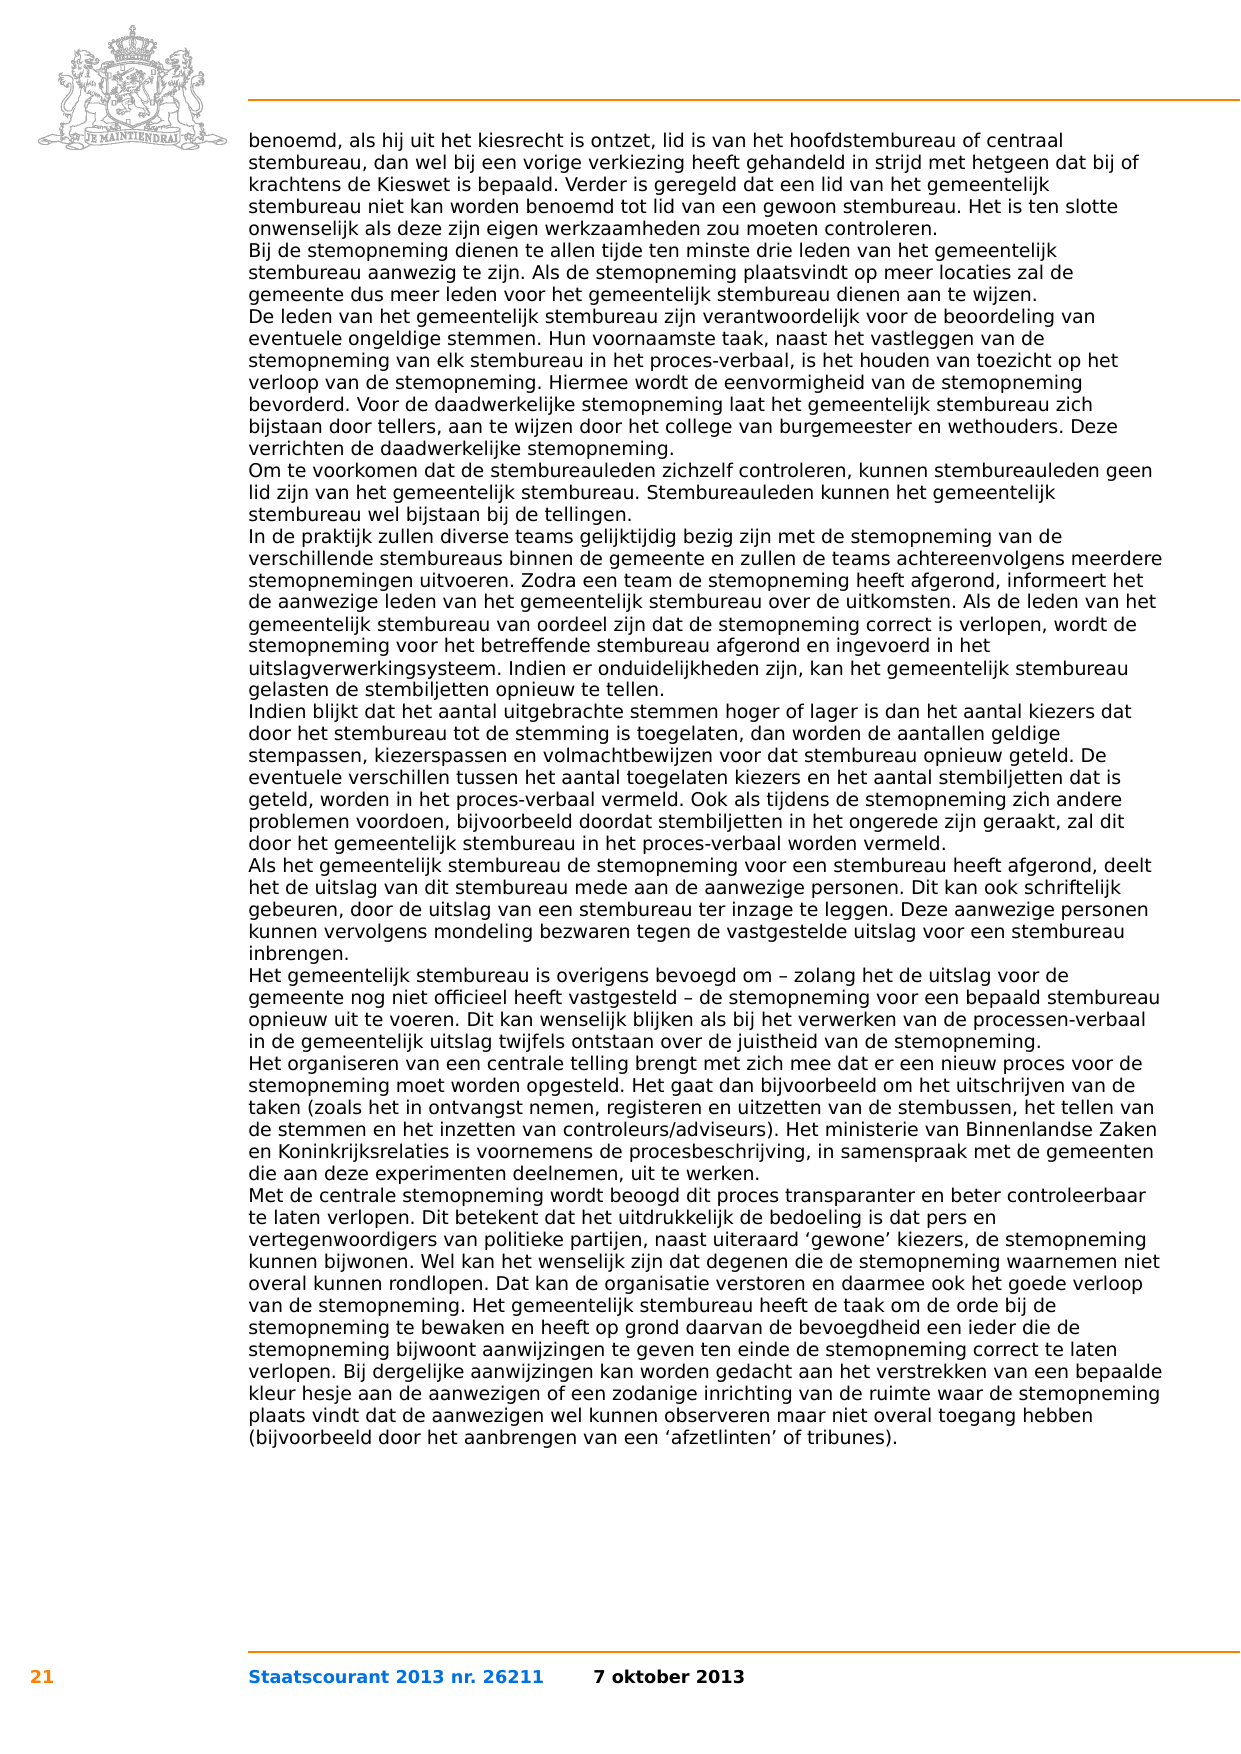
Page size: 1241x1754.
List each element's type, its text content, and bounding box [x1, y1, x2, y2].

text benoemd, als hij uit het kiesrecht is ontzet, lid is van het hoofdstembureau of centraal stembureau, dan wel bij een vorige verkiezing heeft gehandeld in strijd met hetgeen dat bij of krachtens de Kieswet is bepaald. Verder is geregeld dat een lid van het gemeentelijk stembureau niet kan worden benoemd tot lid van een gewoon stembureau. Het is ten slotte onwenselijk als deze zijn eigen werkzaamheden zou moeten controleren. [248, 130, 1163, 240]
text Als het gemeentelijk stembureau de stemopneming voor een stembureau heeft afgerond, deelt het de uitslag van dit stembureau mede aan de aanwezige personen. Dit kan ook schriftelijk gebeuren, door de uitslag van een stembureau ter inzage te leggen. Deze aanwezige personen kunnen vervolgens mondeling bezwaren tegen de vastgestelde uitslag voor een stembureau inbrengen. [248, 855, 1163, 965]
text Indien blijkt dat het aantal uitgebrachte stemmen hoger of lager is dan het aantal kiezers dat door het stembureau tot de stemming is toegelaten, dan worden de aantallen geldige stempassen, kiezerspassen en volmachtbewijzen voor dat stembureau opnieuw geteld. De eventuele verschillen tussen het aantal toegelaten kiezers en het aantal stembiljetten dat is geteld, worden in het proces-verbaal vermeld. Ook als tijdens de stemopneming zich andere problemen voordoen, bijvoorbeeld doordat stembiljetten in het ongerede zijn geraakt, zal dit door het gemeentelijk stembureau in het proces-verbaal worden vermeld. [248, 701, 1163, 855]
text Het gemeentelijk stembureau is overigens bevoegd om – zolang het de uitslag voor de gemeente nog niet officieel heeft vastgesteld – de stemopneming voor een bepaald stembureau opnieuw uit te voeren. Dit kan wenselijk blijken als bij het verwerken van de processen-verbaal in de gemeentelijk uitslag twijfels ontstaan over de juistheid van de stemopneming. [248, 965, 1163, 1053]
text Het organiseren van een centrale telling brengt met zich mee dat er een nieuw proces voor de stemopneming moet worden opgesteld. Het gaat dan bijvoorbeeld om het uitschrijven van de taken (zoals het in ontvangst nemen, registeren en uitzetten van de stembussen, het tellen van de stemmen en het inzetten van controleurs/adviseurs). Het ministerie van Binnenlandse Zaken en Koninkrijksrelaties is voornemens de procesbeschrijving, in samenspraak met de gemeenten die aan deze experimenten deelnemen, uit te werken. [248, 1053, 1163, 1185]
text Met de centrale stemopneming wordt beoogd dit proces transparanter en beter controleerbaar te laten verlopen. Dit betekent dat het uitdrukkelijk de bedoeling is dat pers en vertegenwoordigers van politieke partijen, naast uiteraard ‘gewone’ kiezers, de stemopneming kunnen bijwonen. Wel kan het wenselijk zijn dat degenen die de stemopneming waarnemen niet overal kunnen rondlopen. Dat kan de organisatie verstoren en daarmee ook het goede verloop van de stemopneming. Het gemeentelijk stembureau heeft de taak om de orde bij de stemopneming te bewaken en heeft op grond daarvan de bevoegdheid een ieder die de stemopneming bijwoont aanwijzingen te geven ten einde de stemopneming correct te laten verlopen. Bij dergelijke aanwijzingen kan worden gedacht aan het verstrekken van een bepaalde kleur hesje aan de aanwezigen of een zodanige inrichting van de ruimte waar de stemopneming plaats vindt dat de aanwezigen wel kunnen observeren maar niet overal toegang hebben (bijvoorbeeld door het aanbrengen van een ‘afzetlinten’ of tribunes). [248, 1185, 1163, 1449]
text Bij de stemopneming dienen te allen tijde ten minste drie leden van het gemeentelijk stembureau aanwezig te zijn. Als de stemopneming plaatsvindt op meer locaties zal de gemeente dus meer leden voor het gemeentelijk stembureau dienen aan te wijzen. [248, 240, 1163, 306]
picture [38, 25, 227, 150]
text De leden van het gemeentelijk stembureau zijn verantwoordelijk voor de beoordeling van eventuele ongeldige stemmen. Hun voornaamste taak, naast het vastleggen van de stemopneming van elk stembureau in het proces-verbaal, is het houden van toezicht op het verloop van de stemopneming. Hiermee wordt de eenvormigheid van de stemopneming bevorderd. Voor de daadwerkelijke stemopneming laat het gemeentelijk stembureau zich bijstaan door tellers, aan te wijzen door het college van burgemeester en wethouders. Deze verrichten de daadwerkelijke stemopneming. [248, 306, 1163, 459]
text Om te voorkomen dat de stembureauleden zichzelf controleren, kunnen stembureauleden geen lid zijn van het gemeentelijk stembureau. Stembureauleden kunnen het gemeentelijk stembureau wel bijstaan bij de tellingen. [248, 459, 1163, 526]
text In de praktijk zullen diverse teams gelijktijdig bezig zijn met de stemopneming van de verschillende stembureaus binnen de gemeente en zullen de teams achtereenvolgens meerdere stemopnemingen uitvoeren. Zodra een team de stemopneming heeft afgerond, informeert het de aanwezige leden van het gemeentelijk stembureau over de uitkomsten. Als de leden van het gemeentelijk stembureau van oordeel zijn dat de stemopneming correct is verlopen, wordt de stemopneming voor het betreffende stembureau afgerond en ingevoerd in het uitslagverwerkingsysteem. Indien er onduidelijkheden zijn, kan het gemeentelijk stembureau gelasten de stembiljetten opnieuw te tellen. [248, 526, 1163, 701]
